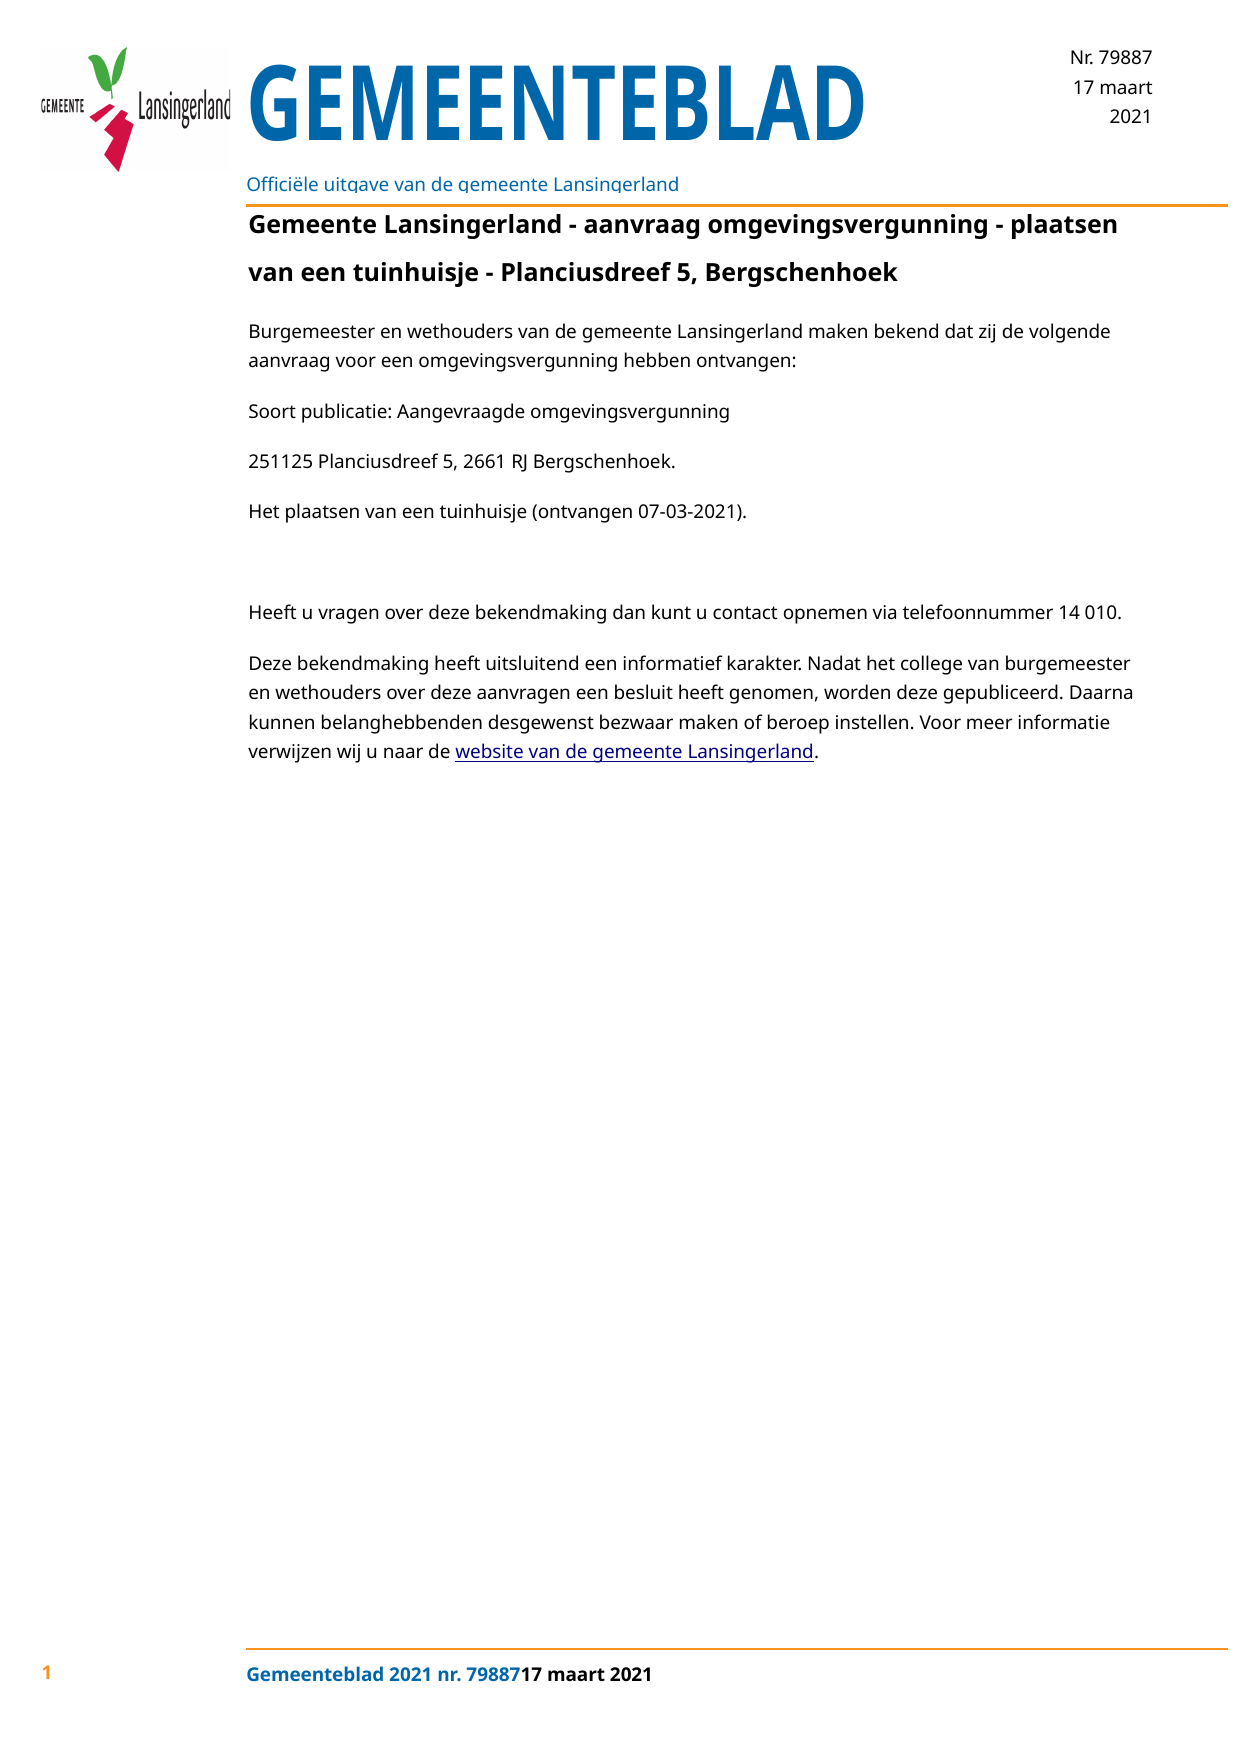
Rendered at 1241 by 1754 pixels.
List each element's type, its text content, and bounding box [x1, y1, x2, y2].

picture [41, 47, 231, 172]
text Het plaatsen van een tuinhuisje (ontvangen 07-03-2021). [248, 499, 1152, 524]
text Burgemeester en wethouders van de gemeente Lansingerland maken bekend dat zij de volgende aanvraag voor een omgevingsvergunning hebben ontvangen: [248, 318, 1152, 373]
text Heeft u vragen over deze bekendmaking dan kunt u contact opnemen via telefoonnummer 14 010. [248, 599, 1152, 625]
text Gemeente Lansingerland - aanvraag omgevingsvergunning - plaatsen van een tuinhuisje - Planciusdreef 5, Bergschenhoek [248, 207, 1152, 288]
text Soort publicatie: Aangevraagde omgevingsvergunning [248, 398, 1152, 424]
text 251125 Planciusdreef 5, 2661 RJ Bergschenhoek. [248, 448, 1152, 474]
text Deze bekendmaking heeft uitsluitend een informatief karakter. Nadat het college van burgemeester en wethouders over deze aanvragen een besluit heeft genomen, worden deze gepubliceerd. Daarna kunnen belanghebbenden desgewenst bezwaar maken of beroep instellen. Voor meer informatie verwijzen wij u naar de website van de gemeente Lansingerland. [248, 650, 1152, 764]
